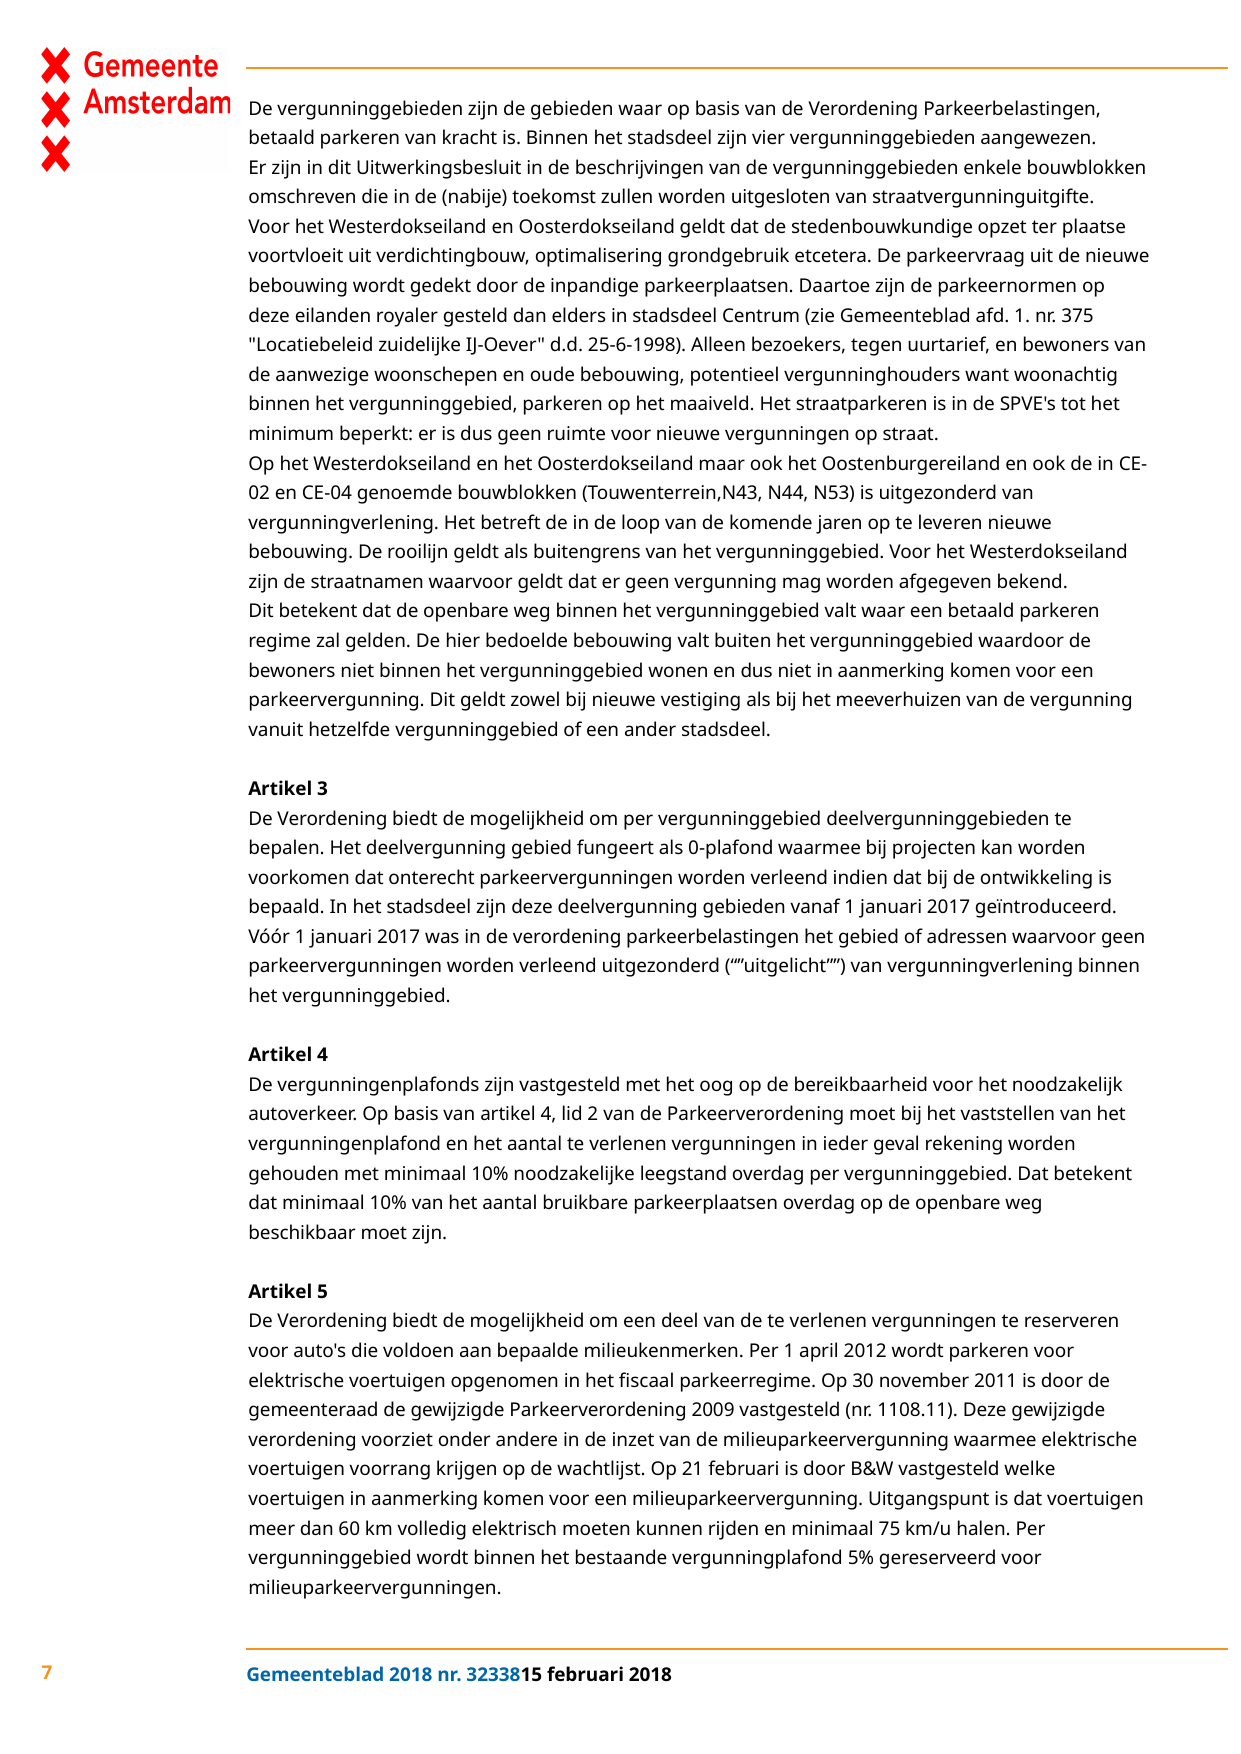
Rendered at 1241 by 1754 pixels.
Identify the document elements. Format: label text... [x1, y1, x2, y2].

text Artikel 3 [248, 775, 1152, 801]
text Op het Westerdokseiland en het Oosterdokseiland maar ook het Oostenburgereiland en ook de in CE-02 en CE-04 genoemde bouwblokken (Touwenterrein,N43, N44, N53) is uitgezonderd van vergunningverlening. Het betreft de in de loop van de komende jaren op te leveren nieuwe bebouwing. De rooilijn geldt als buitengrens van het vergunninggebied. Voor het Westerdokseiland zijn de straatnamen waarvoor geldt dat er geen vergunning mag worden afgegeven bekend. [248, 450, 1152, 594]
text De Verordening biedt de mogelijkheid om een deel van de te verlenen vergunningen te reserveren voor auto's die voldoen aan bepaalde milieukenmerken. Per 1 april 2012 wordt parkeren voor elektrische voertuigen opgenomen in het fiscaal parkeerregime. Op 30 november 2011 is door de gemeenteraad de gewijzigde Parkeerverordening 2009 vastgesteld (nr. 1108.11). Deze gewijzigde verordening voorziet onder andere in de inzet van de milieuparkeervergunning waarmee elektrische voertuigen voorrang krijgen op de wachtlijst. Op 21 februari is door B&W vastgesteld welke voertuigen in aanmerking komen voor een milieuparkeervergunning. Uitgangspunt is dat voertuigen meer dan 60 km volledig elektrisch moeten kunnen rijden en minimaal 75 km/u halen. Per vergunninggebied wordt binnen het bestaande vergunningplafond 5% gereserveerd voor milieuparkeervergunningen. [248, 1308, 1152, 1600]
text De vergunninggebieden zijn de gebieden waar op basis van de Verordening Parkeerbelastingen, betaald parkeren van kracht is. Binnen het stadsdeel zijn vier vergunninggebieden aangewezen. [248, 95, 1152, 150]
text Artikel 4 [248, 1041, 1152, 1067]
text Dit betekent dat de openbare weg binnen het vergunninggebied valt waar een betaald parkeren regime zal gelden. De hier bedoelde bebouwing valt buiten het vergunninggebied waardoor de bewoners niet binnen het vergunninggebied wonen en dus niet in aanmerking komen voor een parkeervergunning. Dit geldt zowel bij nieuwe vestiging als bij het meeverhuizen van de vergunning vanuit hetzelfde vergunninggebied of een ander stadsdeel. [248, 598, 1152, 742]
picture [41, 47, 231, 172]
text Artikel 5 [248, 1278, 1152, 1304]
text Er zijn in dit Uitwerkingsbesluit in de beschrijvingen van de vergunninggebieden enkele bouwblokken omschreven die in de (nabije) toekomst zullen worden uitgesloten van straatvergunninguitgifte. [248, 154, 1152, 209]
text Voor het Westerdokseiland en Oosterdokseiland geldt dat de stedenbouwkundige opzet ter plaatse voortvloeit uit verdichtingbouw, optimalisering grondgebruik etcetera. De parkeervraag uit de nieuwe bebouwing wordt gedekt door de inpandige parkeerplaatsen. Daartoe zijn de parkeernormen op deze eilanden royaler gesteld dan elders in stadsdeel Centrum (zie Gemeenteblad afd. 1. nr. 375 "Locatiebeleid zuidelijke IJ-Oever" d.d. 25-6-1998). Alleen bezoekers, tegen uurtarief, en bewoners van de aanwezige woonschepen en oude bebouwing, potentieel vergunninghouders want woonachtig binnen het vergunninggebied, parkeren op het maaiveld. Het straatparkeren is in de SPVE's tot het minimum beperkt: er is dus geen ruimte voor nieuwe vergunningen op straat. [248, 213, 1152, 446]
text De Verordening biedt de mogelijkheid om per vergunninggebied deelvergunninggebieden te bepalen. Het deelvergunning gebied fungeert als 0-plafond waarmee bij projecten kan worden voorkomen dat onterecht parkeervergunningen worden verleend indien dat bij de ontwikkeling is bepaald. In het stadsdeel zijn deze deelvergunning gebieden vanaf 1 januari 2017 geïntroduceerd. Vóór 1 januari 2017 was in de verordening parkeerbelastingen het gebied of adressen waarvoor geen parkeervergunningen worden verleend uitgezonderd (“”uitgelicht””) van vergunningverlening binnen het vergunninggebied. [248, 805, 1152, 1008]
text De vergunningenplafonds zijn vastgesteld met het oog op de bereikbaarheid voor het noodzakelijk autoverkeer. Op basis van artikel 4, lid 2 van de Parkeerverordening moet bij het vaststellen van het vergunningenplafond en het aantal te verlenen vergunningen in ieder geval rekening worden gehouden met minimaal 10% noodzakelijke leegstand overdag per vergunninggebied. Dat betekent dat minimaal 10% van het aantal bruikbare parkeerplaatsen overdag op de openbare weg beschikbaar moet zijn. [248, 1071, 1152, 1245]
